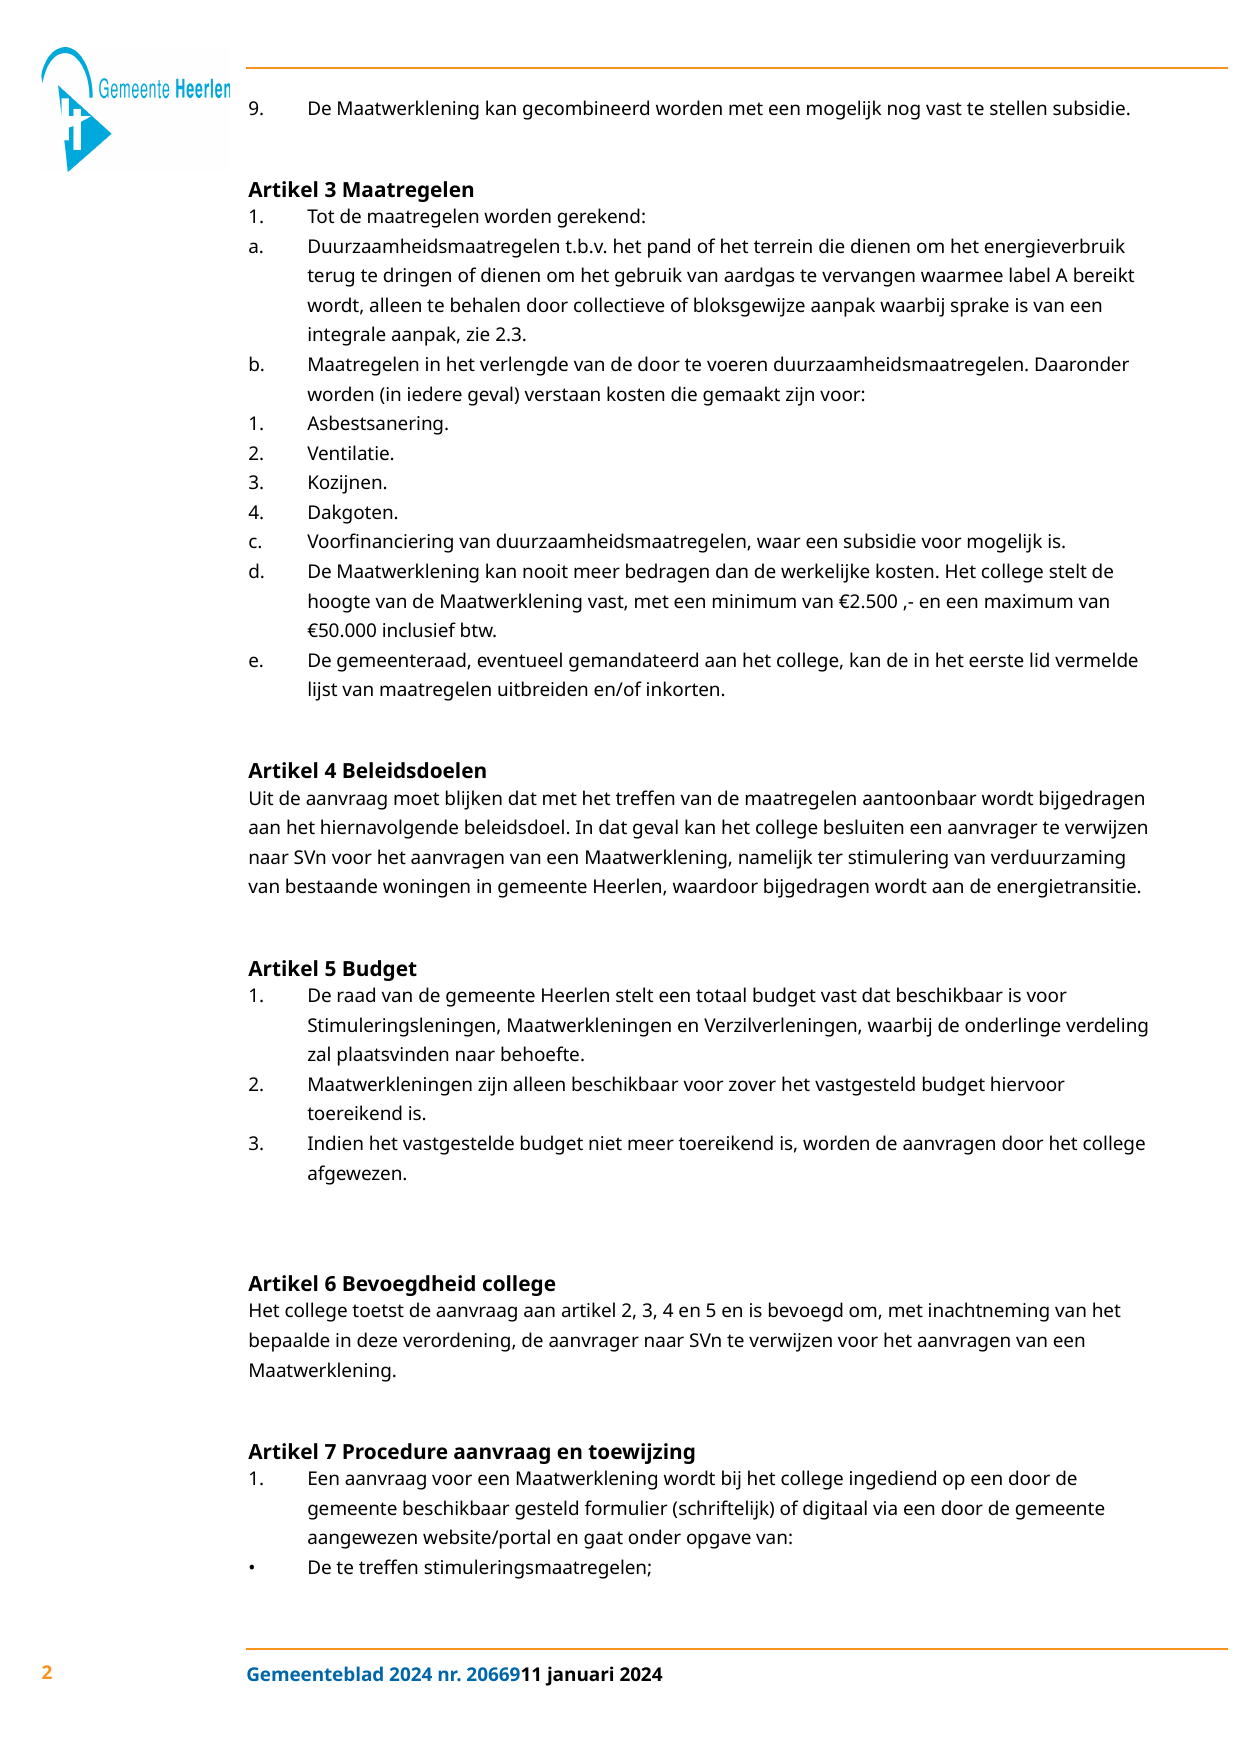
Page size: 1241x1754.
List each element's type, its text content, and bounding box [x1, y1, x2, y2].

text Artikel 7 Procedure aanvraag en toewijzing [248, 1437, 1152, 1465]
list Indien het vastgestelde budget niet meer toereikend is, worden de aanvragen door het college afgewezen. [248, 1130, 1152, 1185]
list Ventilatie. [248, 440, 1152, 466]
list Kozijnen. [248, 469, 1152, 495]
text Artikel 4 Beleidsdoelen [248, 757, 1152, 785]
list Duurzaamheidsmaatregelen t.b.v. het pand of het terrein die dienen om het energieverbruik terug te dringen of dienen om het gebruik van aardgas te vervangen waarmee label A bereikt wordt, alleen te behalen door collectieve of bloksgewijze aanpak waarbij sprake is van een integrale aanpak, zie 2.3. [248, 233, 1152, 347]
list Maatregelen in het verlengde van de door te voeren duurzaamheidsmaatregelen. Daaronder worden (in iedere geval) verstaan kosten die gemaakt zijn voor: [248, 351, 1152, 406]
text Het college toetst de aanvraag aan artikel 2, 3, 4 en 5 en is bevoegd om, met inachtneming van het bepaalde in deze verordening, de aanvrager naar SVn te verwijzen voor het aanvragen van een Maatwerklening. [248, 1298, 1152, 1383]
picture [41, 47, 231, 172]
picture [41, 47, 59, 70]
list Dakgoten. [248, 499, 1152, 525]
list Asbestsanering. [248, 410, 1152, 436]
text Artikel 5 Budget [248, 954, 1152, 982]
text Artikel 6 Bevoegdheid college [248, 1269, 1152, 1298]
text Uit de aanvraag moet blijken dat met het treffen van de maatregelen aantoonbaar wordt bijgedragen aan het hiernavolgende beleidsdoel. In dat geval kan het college besluiten een aanvrager te verwijzen naar SVn voor het aanvragen van een Maatwerklening, namelijk ter stimulering van verduurzaming van bestaande woningen in gemeente Heerlen, waardoor bijgedragen wordt aan de energietransitie. [248, 785, 1152, 899]
list De Maatwerklening kan nooit meer bedragen dan de werkelijke kosten. Het college stelt de hoogte van de Maatwerklening vast, met een minimum van €2.500 ,- en een maximum van €50.000 inclusief btw. [248, 558, 1152, 643]
text Artikel 3 Maatregelen [248, 175, 1152, 203]
list Tot de maatregelen worden gerekend: [248, 203, 1152, 229]
list Voorfinanciering van duurzaamheidsmaatregelen, waar een subsidie voor mogelijk is. [248, 529, 1152, 554]
list De gemeenteraad, eventueel gemandateerd aan het college, kan de in het eerste lid vermelde lijst van maatregelen uitbreiden en/of inkorten. [248, 647, 1152, 702]
list Een aanvraag voor een Maatwerklening wordt bij het college ingediend op een door de gemeente beschikbaar gesteld formulier (schriftelijk) of digitaal via een door de gemeente aangewezen website/portal en gaat onder opgave van: [248, 1465, 1152, 1550]
list De te treffen stimuleringsmaatregelen; [248, 1554, 1152, 1580]
list De Maatwerklening kan gecombineerd worden met een mogelijk nog vast te stellen subsidie. [248, 95, 1152, 121]
list De raad van de gemeente Heerlen stelt een totaal budget vast dat beschikbaar is voor Stimuleringsleningen, Maatwerkleningen en Verzilverleningen, waarbij de onderlinge verdeling zal plaatsvinden naar behoefte. [248, 982, 1152, 1067]
list Maatwerkleningen zijn alleen beschikbaar voor zover het vastgesteld budget hiervoor toereikend is. [248, 1071, 1152, 1126]
